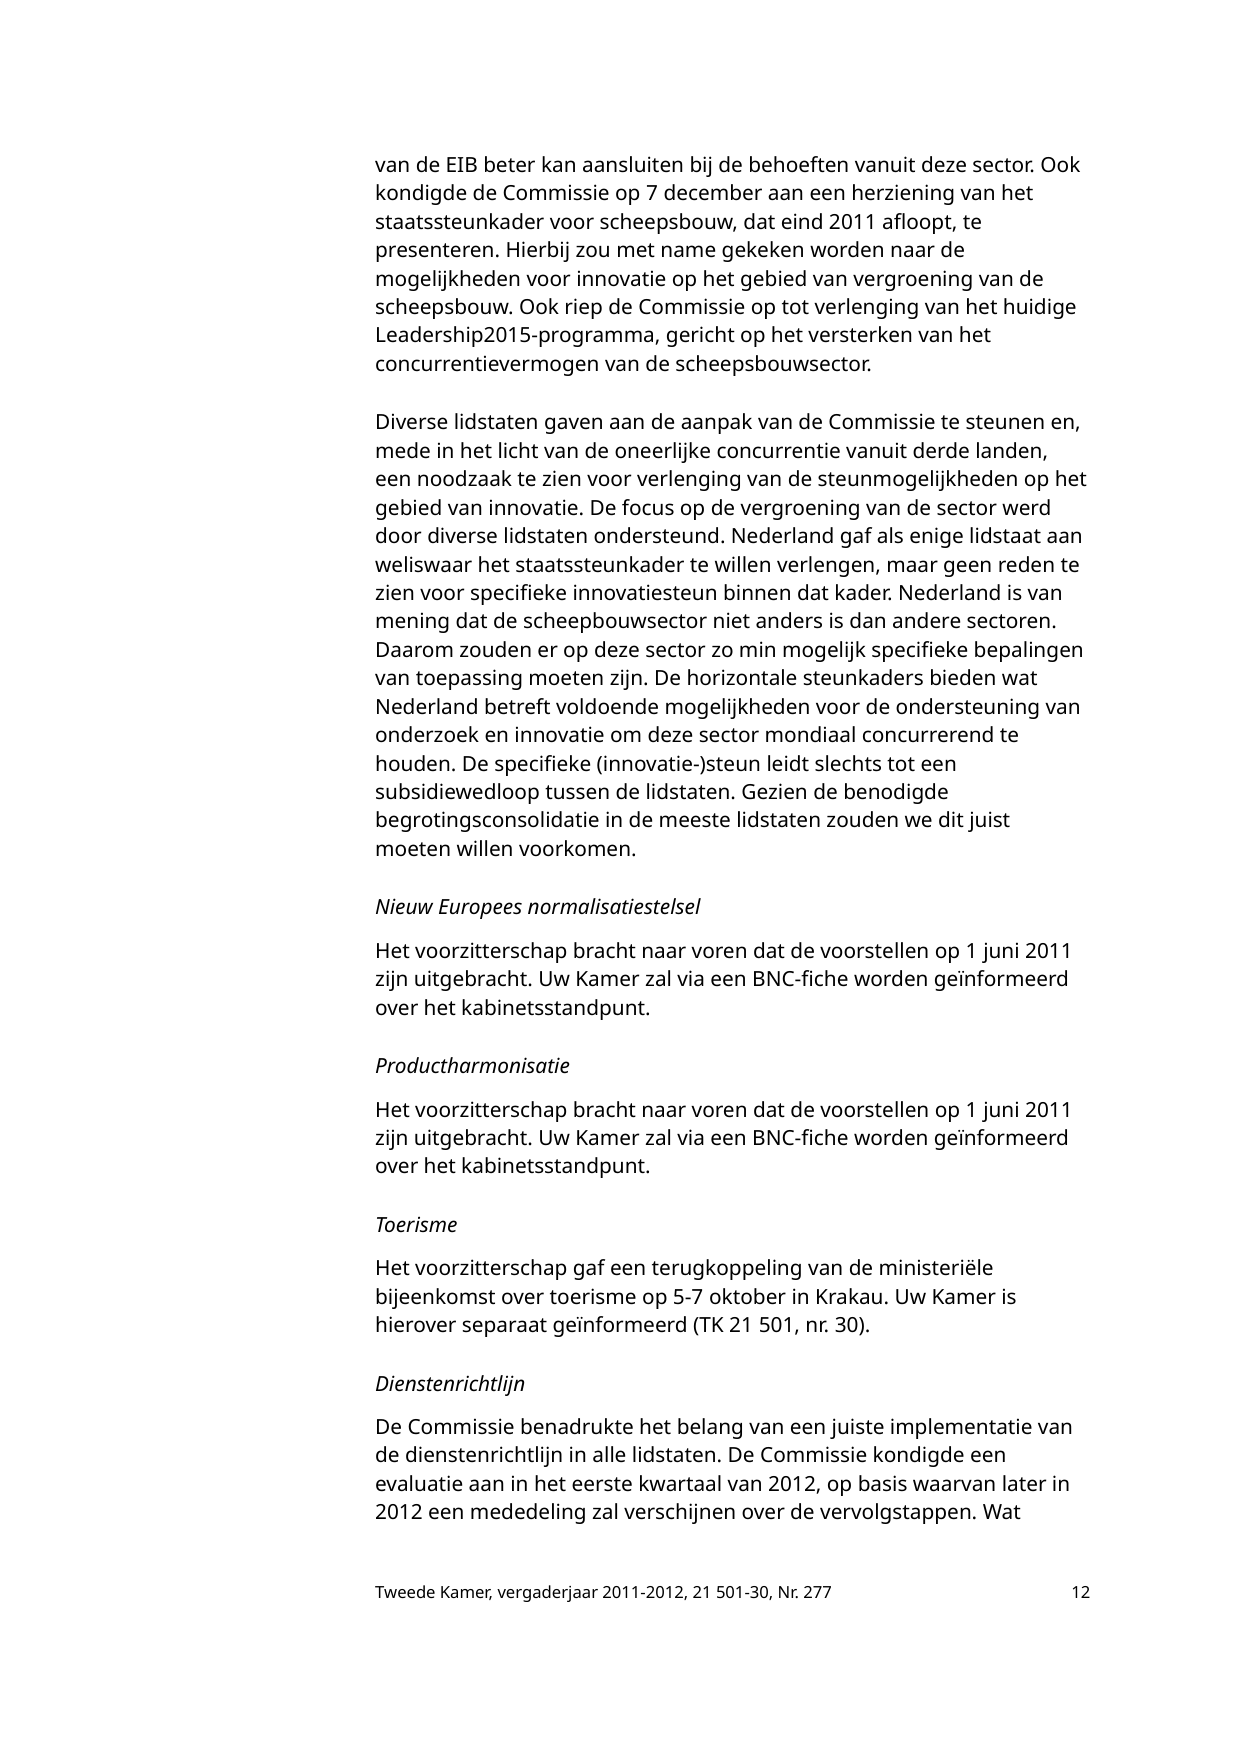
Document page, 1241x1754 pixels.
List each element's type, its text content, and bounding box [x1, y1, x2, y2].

text Diverse lidstaten gaven aan de aanpak van de Commissie te steunen en, mede in het licht van de oneerlijke concurrentie vanuit derde landen, een noodzaak te zien voor verlenging van de steunmogelijkheden op het gebied van innovatie. De focus op de vergroening van de sector werd door diverse lidstaten ondersteund. Nederland gaf als enige lidstaat aan weliswaar het staatssteunkader te willen verlengen, maar geen reden te zien voor specifieke innovatiesteun binnen dat kader. Nederland is van mening dat de scheepbouwsector niet anders is dan andere sectoren. Daarom zouden er op deze sector zo min mogelijk specifieke bepalingen van toepassing moeten zijn. De horizontale steunkaders bieden wat Nederland betreft voldoende mogelijkheden voor de ondersteuning van onderzoek en innovatie om deze sector mondiaal concurrerend te houden. De specifieke (innovatie-)steun leidt slechts tot een subsidiewedloop tussen de lidstaten. Gezien de benodigde begrotingsconsolidatie in de meeste lidstaten zouden we dit juist moeten willen voorkomen. [375, 407, 1090, 862]
text van de EIB beter kan aansluiten bij de behoeften vanuit deze sector. Ook kondigde de Commissie op 7 december aan een herziening van het staatssteunkader voor scheepsbouw, dat eind 2011 afloopt, te presenteren. Hierbij zou met name gekeken worden naar de mogelijkheden voor innovatie op het gebied van vergroening van de scheepsbouw. Ook riep de Commissie op tot verlenging van het huidige Leadership2015-programma, gericht op het versterken van het concurrentievermogen van de scheepsbouwsector. [375, 150, 1090, 377]
text Dienstenrichtlijn [375, 1369, 1090, 1397]
text Het voorzitterschap gaf een terugkoppeling van de ministeriële bijeenkomst over toerisme op 5-7 oktober in Krakau. Uw Kamer is hierover separaat geïnformeerd (TK 21 501, nr. 30). [375, 1253, 1090, 1339]
text De Commissie benadrukte het belang van een juiste implementatie van de dienstenrichtlijn in alle lidstaten. De Commissie kondigde een evaluatie aan in het eerste kwartaal van 2012, op basis waarvan later in 2012 een mededeling zal verschijnen over de vervolgstappen. Wat [375, 1412, 1090, 1526]
text Nieuw Europees normalisatiestelsel [375, 892, 1090, 921]
text Toerisme [375, 1210, 1090, 1238]
text Het voorzitterschap bracht naar voren dat de voorstellen op 1 juni 2011 zijn uitgebracht. Uw Kamer zal via een BNC-fiche worden geïnformeerd over het kabinetsstandpunt. [375, 936, 1090, 1021]
text Het voorzitterschap bracht naar voren dat de voorstellen op 1 juni 2011 zijn uitgebracht. Uw Kamer zal via een BNC-fiche worden geïnformeerd over het kabinetsstandpunt. [375, 1095, 1090, 1180]
text Productharmonisatie [375, 1051, 1090, 1080]
